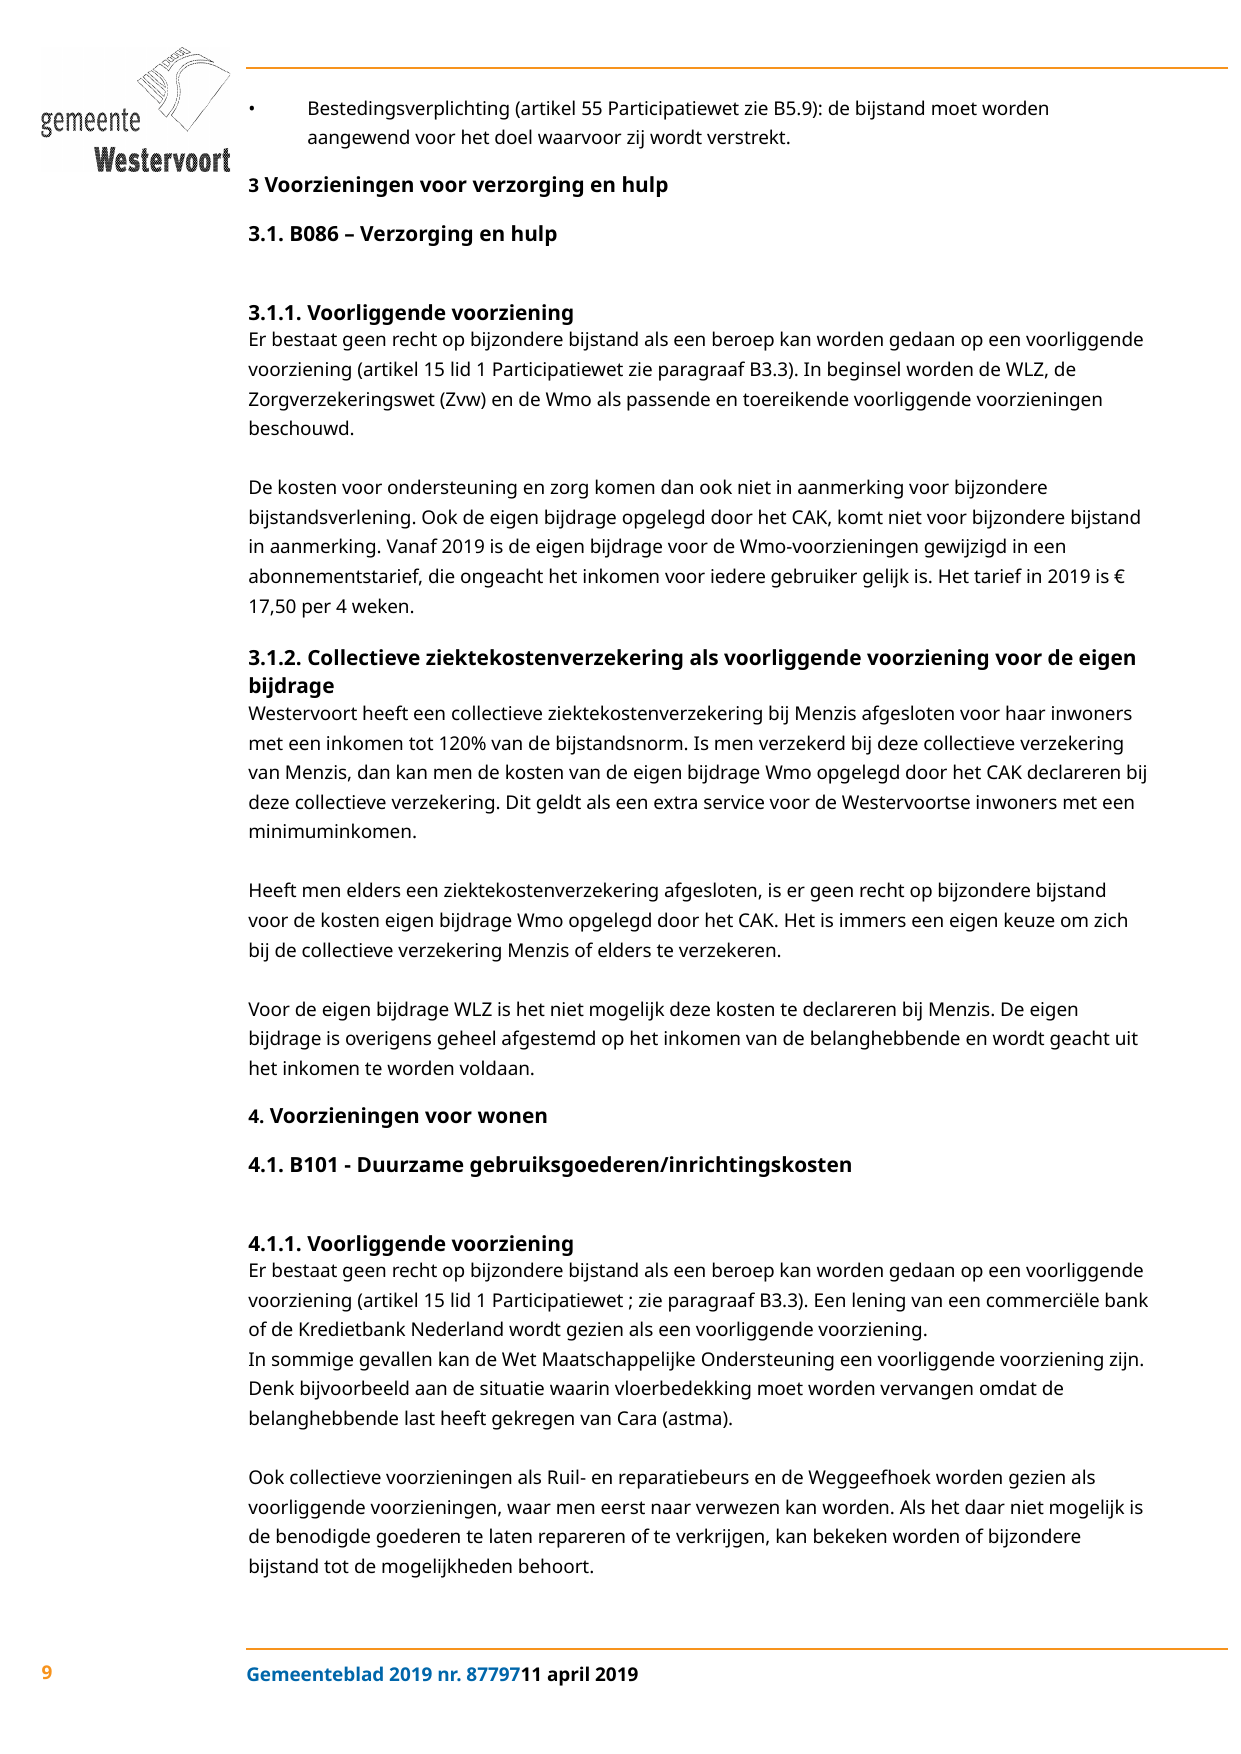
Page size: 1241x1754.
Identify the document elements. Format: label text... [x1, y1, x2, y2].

text Er bestaat geen recht op bijzondere bijstand als een beroep kan worden gedaan op een voorliggende [248, 327, 1152, 352]
text De kosten voor ondersteuning en zorg komen dan ook niet in aanmerking voor bijzondere bijstandsverlening. Ook de eigen bijdrage opgelegd door het CAK, komt niet voor bijzondere bijstand in aanmerking. Vanaf 2019 is de eigen bijdrage voor de Wmo-voorzieningen gewijzigd in een abonnementstarief, die ongeacht het inkomen voor iedere gebruiker gelijk is. Het tarief in 2019 is € 17,50 per 4 weken. [248, 474, 1152, 618]
text voorziening (artikel 15 lid 1 Participatiewet zie paragraaf B3.3). In beginsel worden de WLZ, de Zorgverzekeringswet (Zvw) en de Wmo als passende en toereikende voorliggende voorzieningen beschouwd. [248, 356, 1152, 441]
text Heeft men elders een ziektekostenverzekering afgesloten, is er geen recht op bijzondere bijstand voor de kosten eigen bijdrage Wmo opgelegd door het CAK. Het is immers een eigen keuze om zich bij de collectieve verzekering Menzis of elders te verzekeren. [248, 878, 1152, 962]
picture [41, 47, 231, 172]
list Bestedingsverplichting (artikel 55 Participatiewet zie B5.9): de bijstand moet worden aangewend voor het doel waarvoor zij wordt verstrekt. [248, 95, 1152, 150]
text voorziening (artikel 15 lid 1 Participatiewet ; zie paragraaf B3.3). Een lening van een commerciële bank of de Kredietbank Nederland wordt gezien als een voorliggende voorziening. [248, 1287, 1152, 1342]
text 3.1.1. Voorliggende voorziening [248, 298, 1152, 327]
text Ook collectieve voorzieningen als Ruil- en reparatiebeurs en de Weggeefhoek worden gezien als voorliggende voorzieningen, waar men eerst naar verwezen kan worden. Als het daar niet mogelijk is de benodigde goederen te laten repareren of te verkrijgen, kan bekeken worden of bijzondere bijstand tot de mogelijkheden behoort. [248, 1464, 1152, 1579]
text Er bestaat geen recht op bijzondere bijstand als een beroep kan worden gedaan op een voorliggende [248, 1257, 1152, 1283]
text 3.1. B086 – Verzorging en hulp [248, 219, 1152, 248]
text 4.1. B101 - Duurzame gebruiksgoederen/inrichtingskosten [248, 1150, 1152, 1178]
text Denk bijvoorbeeld aan de situatie waarin vloerbedekking moet worden vervangen omdat de [248, 1376, 1152, 1401]
text Voor de eigen bijdrage WLZ is het niet mogelijk deze kosten te declareren bij Menzis. De eigen bijdrage is overigens geheel afgestemd op het inkomen van de belanghebbende en wordt geacht uit het inkomen te worden voldaan. [248, 996, 1152, 1081]
text belanghebbende last heeft gekregen van Cara (astma). [248, 1405, 1152, 1431]
text 3 Voorzieningen voor verzorging en hulp [248, 170, 1152, 198]
text 3.1.2. Collectieve ziektekostenverzekering als voorliggende voorziening voor de eigen bijdrage [248, 643, 1152, 700]
text 4.1.1. Voorliggende voorziening [248, 1229, 1152, 1257]
text In sommige gevallen kan de Wet Maatschappelijke Ondersteuning een voorliggende voorziening zijn. [248, 1346, 1152, 1372]
text Westervoort heeft een collectieve ziektekostenverzekering bij Menzis afgesloten voor haar inwoners met een inkomen tot 120% van de bijstandsnorm. Is men verzekerd bij deze collectieve verzekering van Menzis, dan kan men de kosten van de eigen bijdrage Wmo opgelegd door het CAK declareren bij deze collectieve verzekering. Dit geldt als een extra service voor de Westervoortse inwoners met een minimuminkomen. [248, 700, 1152, 844]
text 4. Voorzieningen voor wonen [248, 1101, 1152, 1129]
